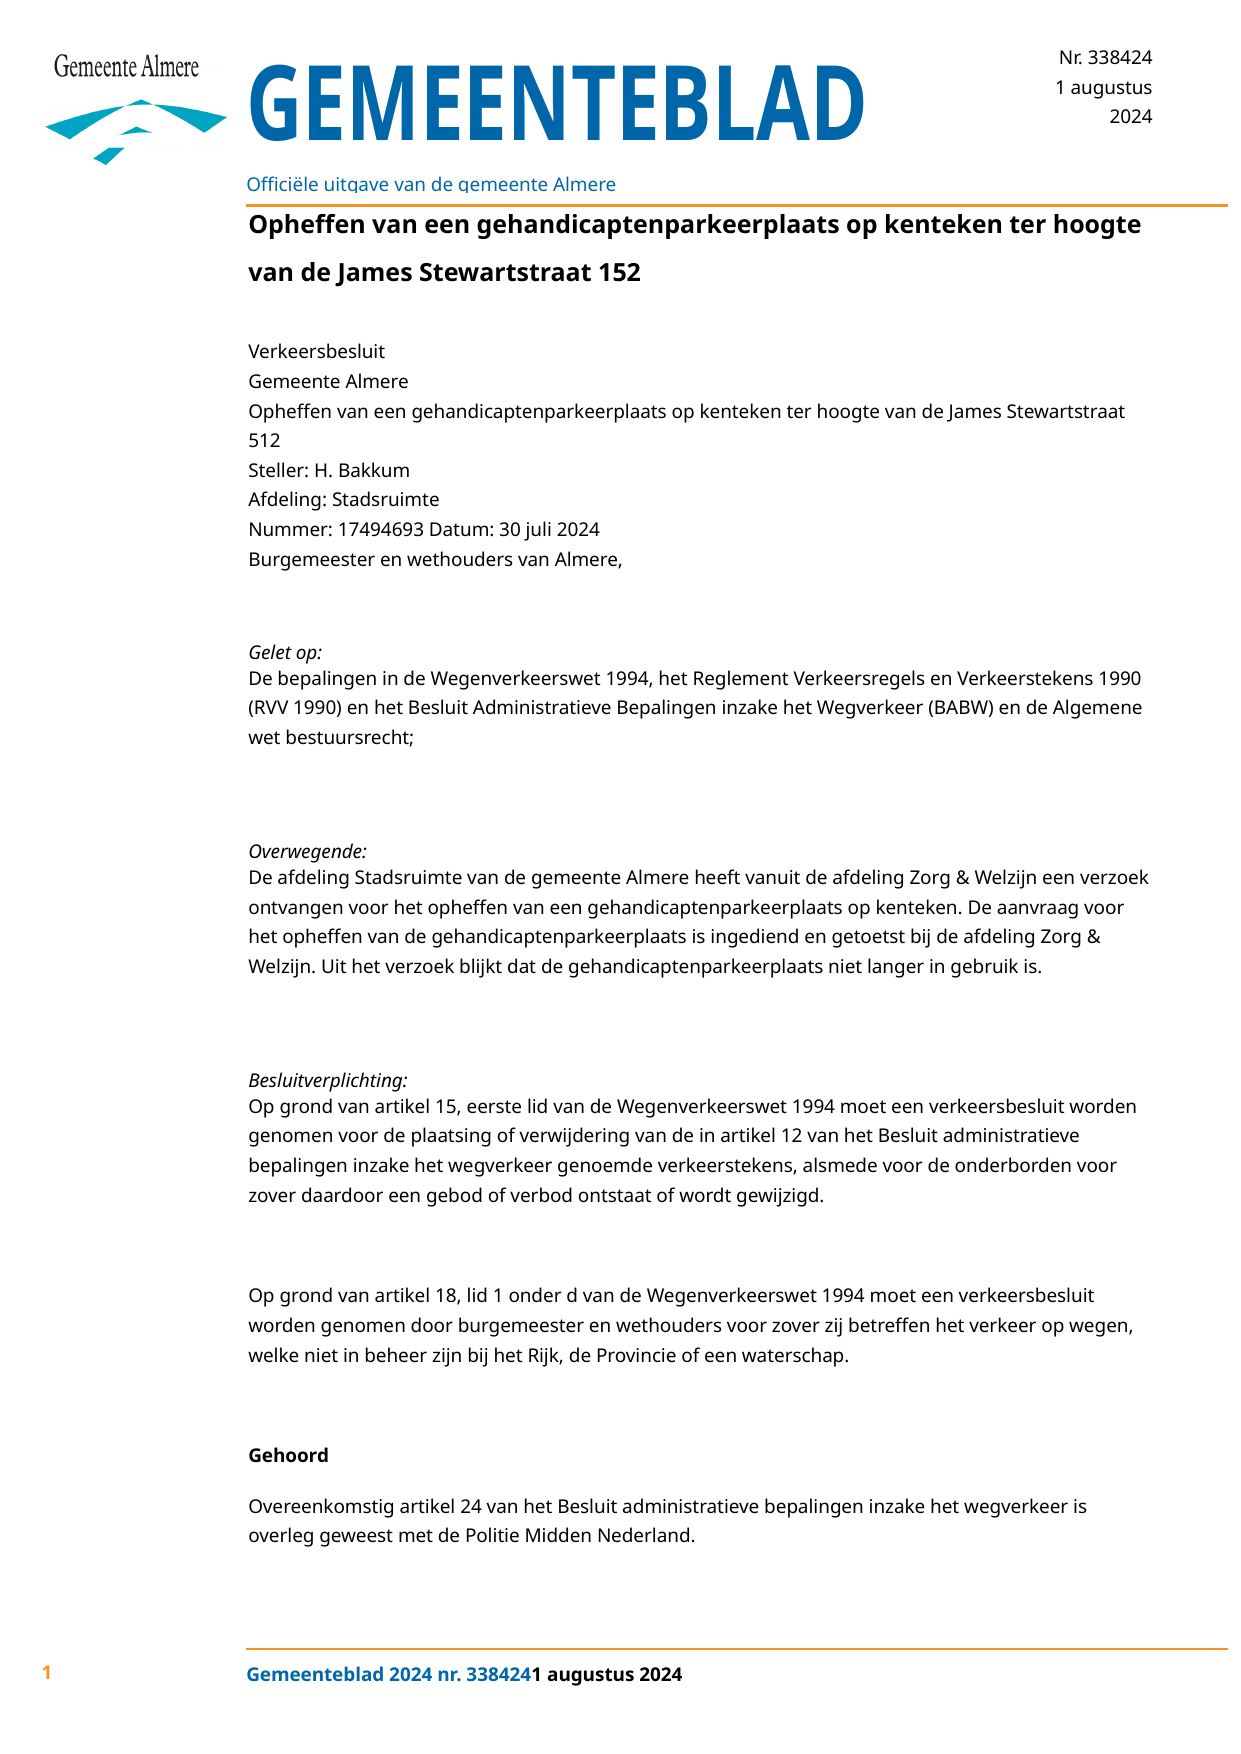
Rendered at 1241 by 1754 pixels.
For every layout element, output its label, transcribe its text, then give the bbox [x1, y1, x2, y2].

text Op grond van artikel 15, eerste lid van de Wegenverkeerswet 1994 moet een verkeersbesluit worden genomen voor de plaatsing of verwijdering van de in artikel 12 van het Besluit administratieve bepalingen inzake het wegverkeer genoemde verkeerstekens, alsmede voor de onderborden voor zover daardoor een gebod of verbod ontstaat of wordt gewijzigd. [248, 1093, 1152, 1208]
text Besluitverplichting: [248, 1067, 1152, 1093]
text Opheffen van een gehandicaptenparkeerplaats op kenteken ter hoogte van de James Stewartstraat 152 [248, 207, 1152, 288]
text Overeenkomstig artikel 24 van het Besluit administratieve bepalingen inzake het wegverkeer is overleg geweest met de Politie Midden Nederland. [248, 1493, 1152, 1548]
text De afdeling Stadsruimte van de gemeente Almere heeft vanuit de afdeling Zorg & Welzijn een verzoek ontvangen voor het opheffen van een gehandicaptenparkeerplaats op kenteken. De aanvraag voor het opheffen van de gehandicaptenparkeerplaats is ingediend en getoetst bij de afdeling Zorg & Welzijn. Uit het verzoek blijkt dat de gehandicaptenparkeerplaats niet langer in gebruik is. [248, 864, 1152, 979]
text Burgemeester en wethouders van Almere, [248, 546, 1152, 571]
text Op grond van artikel 18, lid 1 onder d van de Wegenverkeerswet 1994 moet een verkeersbesluit worden genomen door burgemeester en wethouders voor zover zij betreffen het verkeer op wegen, welke niet in beheer zijn bij het Rijk, de Provincie of een waterschap. [248, 1283, 1152, 1368]
text Overwegende: [248, 838, 1152, 864]
text Steller: H. Bakkum [248, 457, 1152, 483]
text Gehoord [248, 1443, 1152, 1468]
text De bepalingen in de Wegenverkeerswet 1994, het Reglement Verkeersregels en Verkeerstekens 1990 (RVV 1990) en het Besluit Administratieve Bepalingen inzake het Wegverkeer (BABW) en de Algemene wet bestuursrecht; [248, 665, 1152, 750]
text Afdeling: Stadsruimte [248, 487, 1152, 512]
text Nummer: 17494693 Datum: 30 juli 2024 [248, 516, 1152, 542]
text Gemeente Almere [248, 368, 1152, 394]
text Gelet op: [248, 639, 1152, 665]
text Verkeersbesluit [248, 339, 1152, 364]
text Opheffen van een gehandicaptenparkeerplaats op kenteken ter hoogte van de James Stewartstraat 512 [248, 398, 1152, 453]
picture [41, 47, 231, 172]
